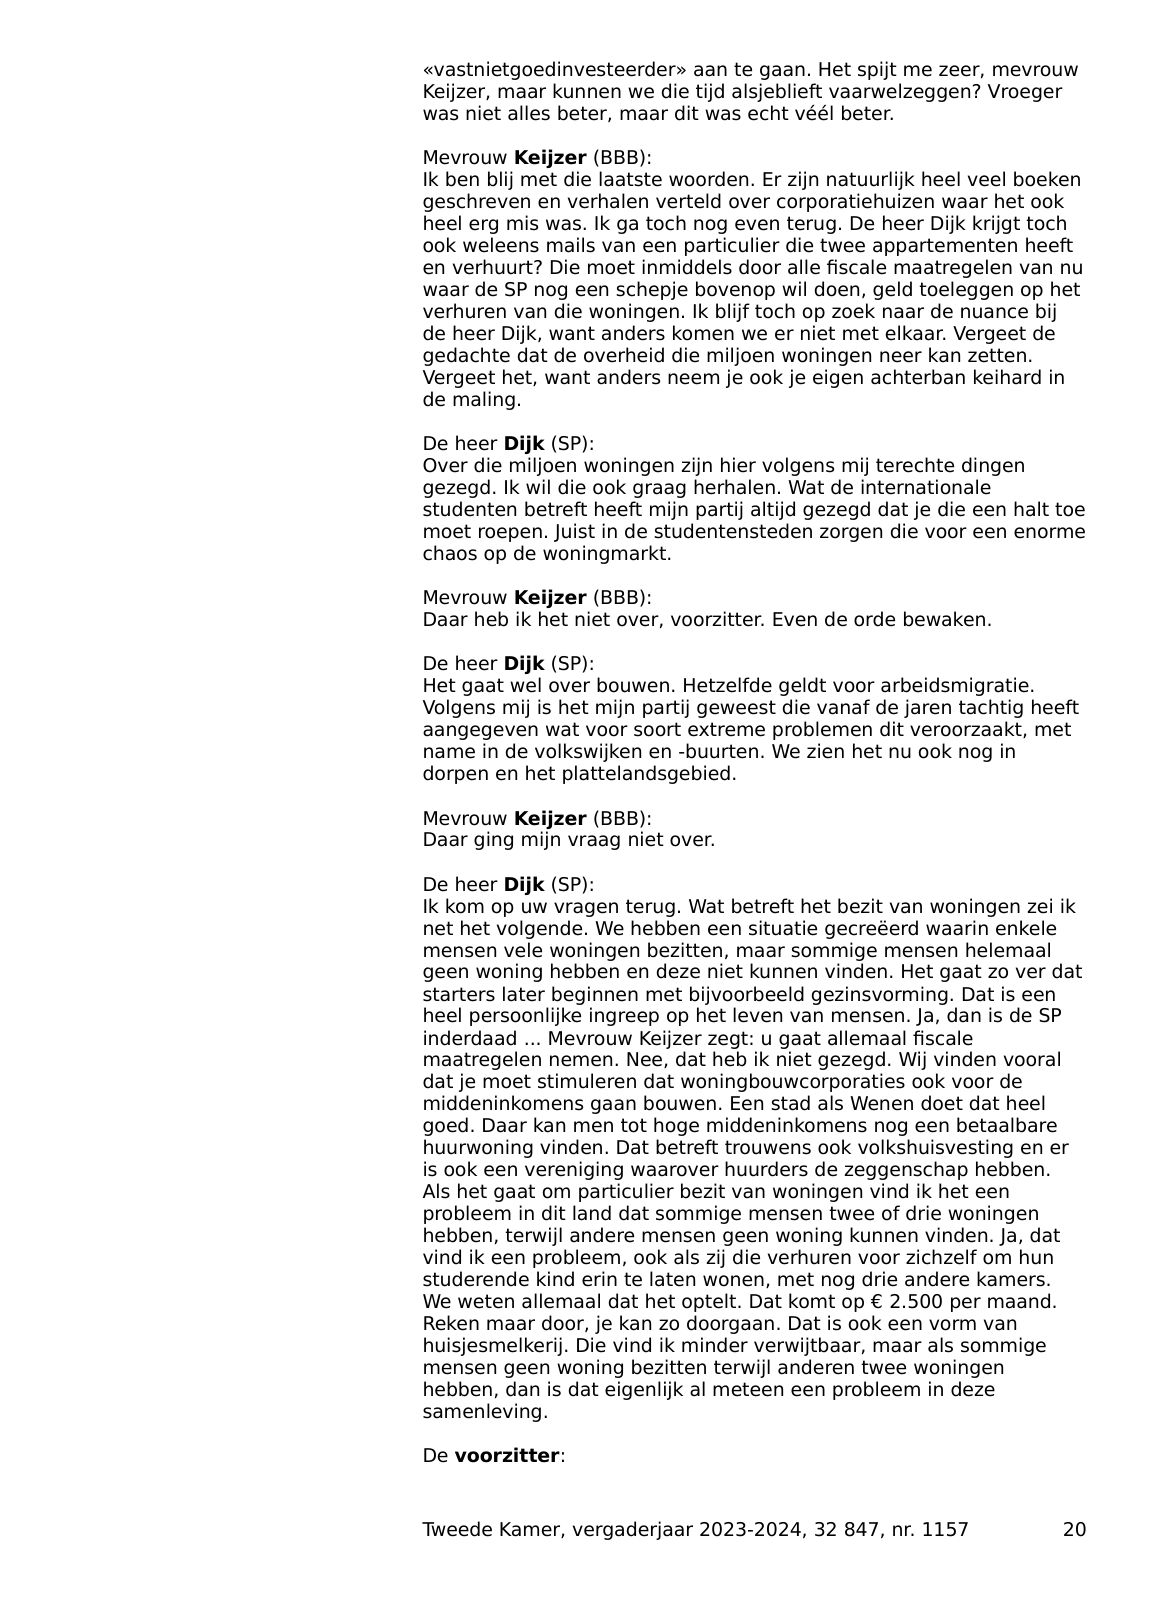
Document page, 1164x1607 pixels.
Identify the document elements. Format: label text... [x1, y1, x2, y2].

text Mevrouw Keijzer (BBB): [422, 147, 1087, 169]
text «vastnietgoedinvesteerder» aan te gaan. Het spijt me zeer, mevrouw Keijzer, maar kunnen we die tijd alsjeblieft vaarwelzeggen? Vroeger was niet alles beter, maar dit was echt véél beter. [422, 59, 1087, 125]
text De heer Dijk (SP): [422, 433, 1087, 455]
text Het gaat wel over bouwen. Hetzelfde geldt voor arbeidsmigratie. Volgens mij is het mijn partij geweest die vanaf de jaren tachtig heeft aangegeven wat voor soort extreme problemen dit veroorzaakt, met name in de volkswijken en -buurten. We zien het nu ook nog in dorpen en het plattelandsgebied. [422, 675, 1087, 785]
text Daar heb ik het niet over, voorzitter. Even de orde bewaken. [422, 609, 1087, 631]
text Over die miljoen woningen zijn hier volgens mij terechte dingen gezegd. Ik wil die ook graag herhalen. Wat de internationale studenten betreft heeft mijn partij altijd gezegd dat je die een halt toe moet roepen. Juist in de studentensteden zorgen die voor een enorme chaos op de woningmarkt. [422, 455, 1087, 565]
text De voorzitter: [422, 1445, 1087, 1467]
text Daar ging mijn vraag niet over. [422, 829, 1087, 851]
text Als het gaat om particulier bezit van woningen vind ik het een probleem in dit land dat sommige mensen twee of drie woningen hebben, terwijl andere mensen geen woning kunnen vinden. Ja, dat vind ik een probleem, ook als zij die verhuren voor zichzelf om hun studerende kind erin te laten wonen, met nog drie andere kamers. We weten allemaal dat het optelt. Dat komt op € 2.500 per maand. Reken maar door, je kan zo doorgaan. Dat is ook een vorm van huisjesmelkerij. Die vind ik minder verwijtbaar, maar als sommige mensen geen woning bezitten terwijl anderen twee woningen hebben, dan is dat eigenlijk al meteen een probleem in deze samenleving. [422, 1181, 1087, 1423]
text Mevrouw Keijzer (BBB): [422, 807, 1087, 829]
text De heer Dijk (SP): [422, 653, 1087, 675]
text Ik kom op uw vragen terug. Wat betreft het bezit van woningen zei ik net het volgende. We hebben een situatie gecreëerd waarin enkele mensen vele woningen bezitten, maar sommige mensen helemaal geen woning hebben en deze niet kunnen vinden. Het gaat zo ver dat starters later beginnen met bijvoorbeeld gezinsvorming. Dat is een heel persoonlijke ingreep op het leven van mensen. Ja, dan is de SP inderdaad ... Mevrouw Keijzer zegt: u gaat allemaal fiscale maatregelen nemen. Nee, dat heb ik niet gezegd. Wij vinden vooral dat je moet stimuleren dat woningbouwcorporaties ook voor de middeninkomens gaan bouwen. Een stad als Wenen doet dat heel goed. Daar kan men tot hoge middeninkomens nog een betaalbare huurwoning vinden. Dat betreft trouwens ook volkshuisvesting en er is ook een vereniging waarover huurders de zeggenschap hebben. [422, 896, 1087, 1181]
text Mevrouw Keijzer (BBB): [422, 587, 1087, 609]
text Ik ben blij met die laatste woorden. Er zijn natuurlijk heel veel boeken geschreven en verhalen verteld over corporatiehuizen waar het ook heel erg mis was. Ik ga toch nog even terug. De heer Dijk krijgt toch ook weleens mails van een particulier die twee appartementen heeft en verhuurt? Die moet inmiddels door alle fiscale maatregelen van nu waar de SP nog een schepje bovenop wil doen, geld toeleggen op het verhuren van die woningen. Ik blijf toch op zoek naar de nuance bij de heer Dijk, want anders komen we er niet met elkaar. Vergeet de gedachte dat de overheid die miljoen woningen neer kan zetten. Vergeet het, want anders neem je ook je eigen achterban keihard in de maling. [422, 169, 1087, 411]
text De heer Dijk (SP): [422, 873, 1087, 896]
